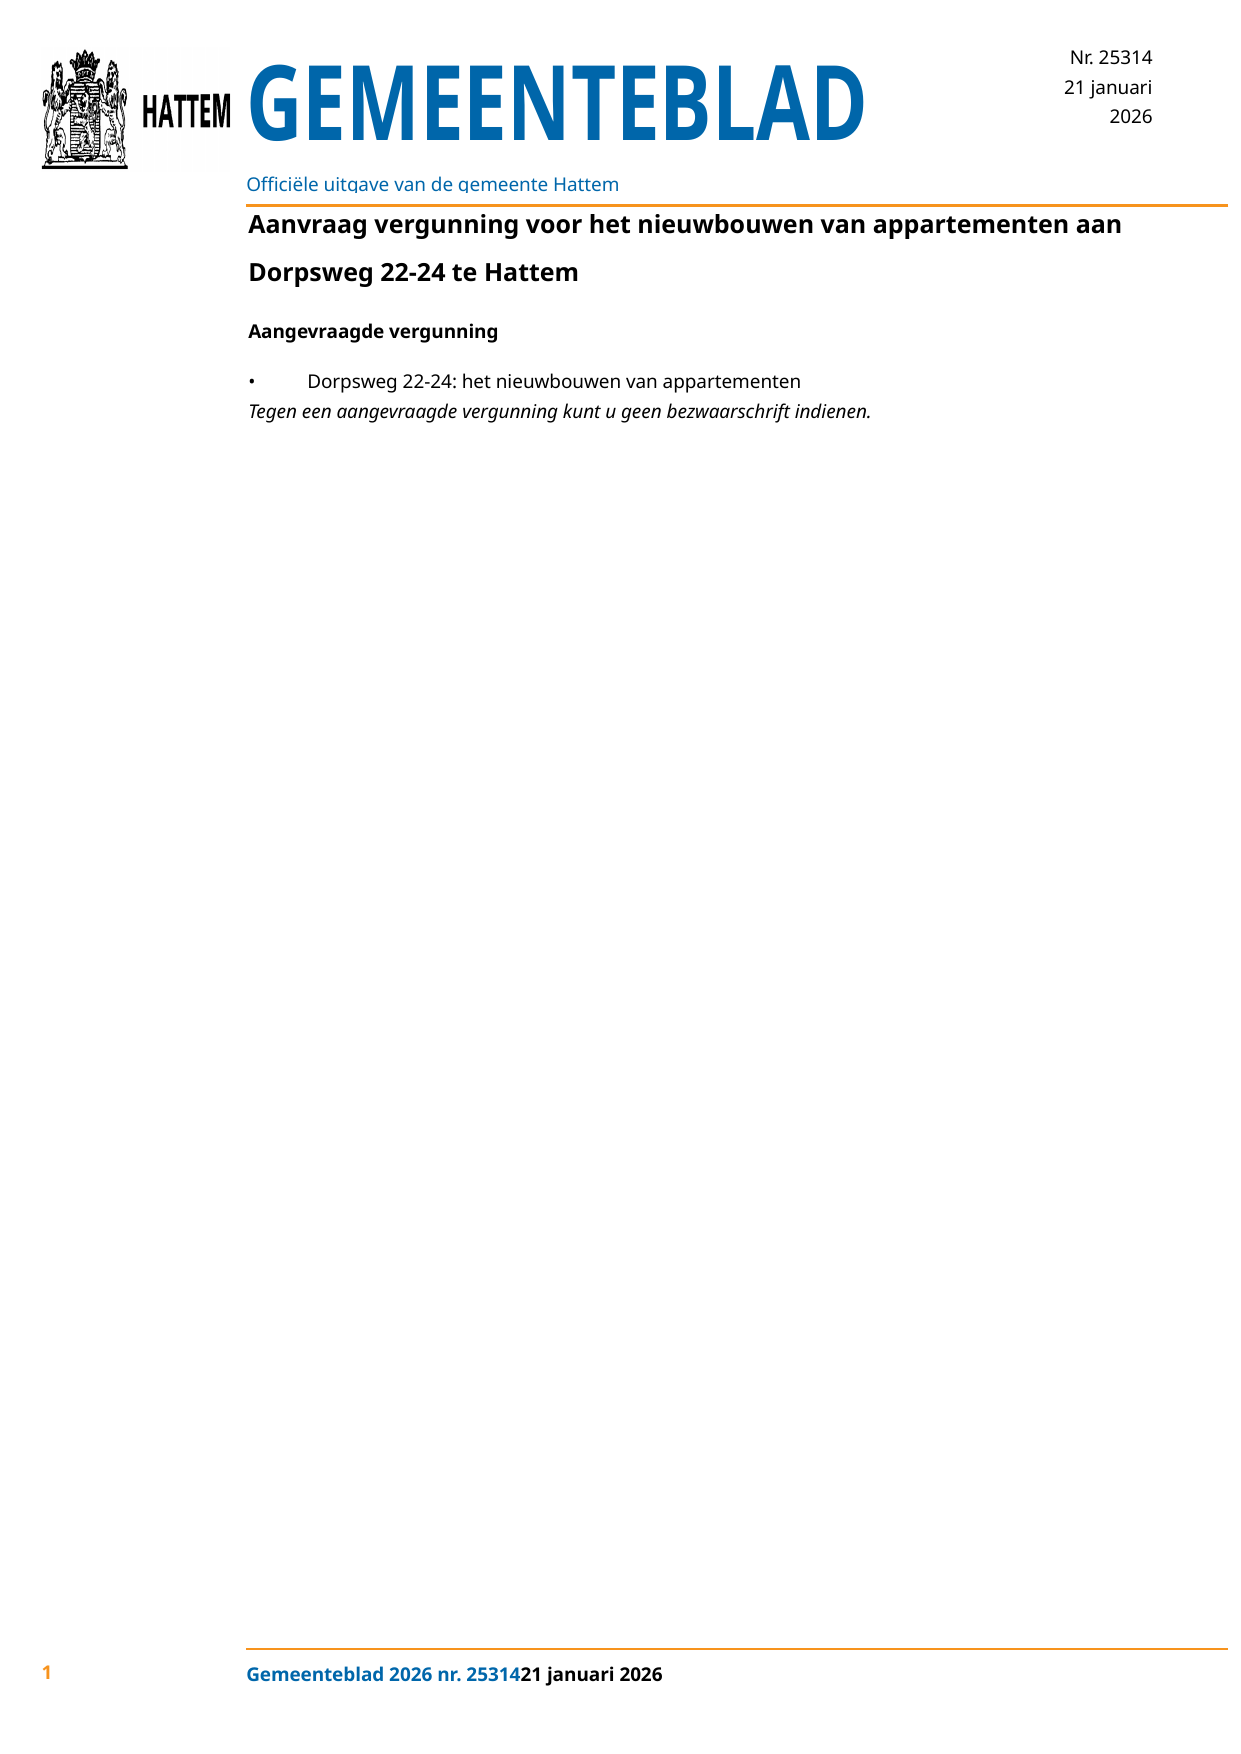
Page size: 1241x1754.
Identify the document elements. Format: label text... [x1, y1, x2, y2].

picture [41, 47, 231, 172]
list Dorpsweg 22-24: het nieuwbouwen van appartementen [248, 368, 1152, 394]
text Tegen een aangevraagde vergunning kunt u geen bezwaarschrift indienen. [248, 398, 1152, 424]
text Aanvraag vergunning voor het nieuwbouwen van appartementen aan Dorpsweg 22-24 te Hattem [248, 207, 1152, 288]
text Aangevraagde vergunning [248, 318, 1152, 344]
